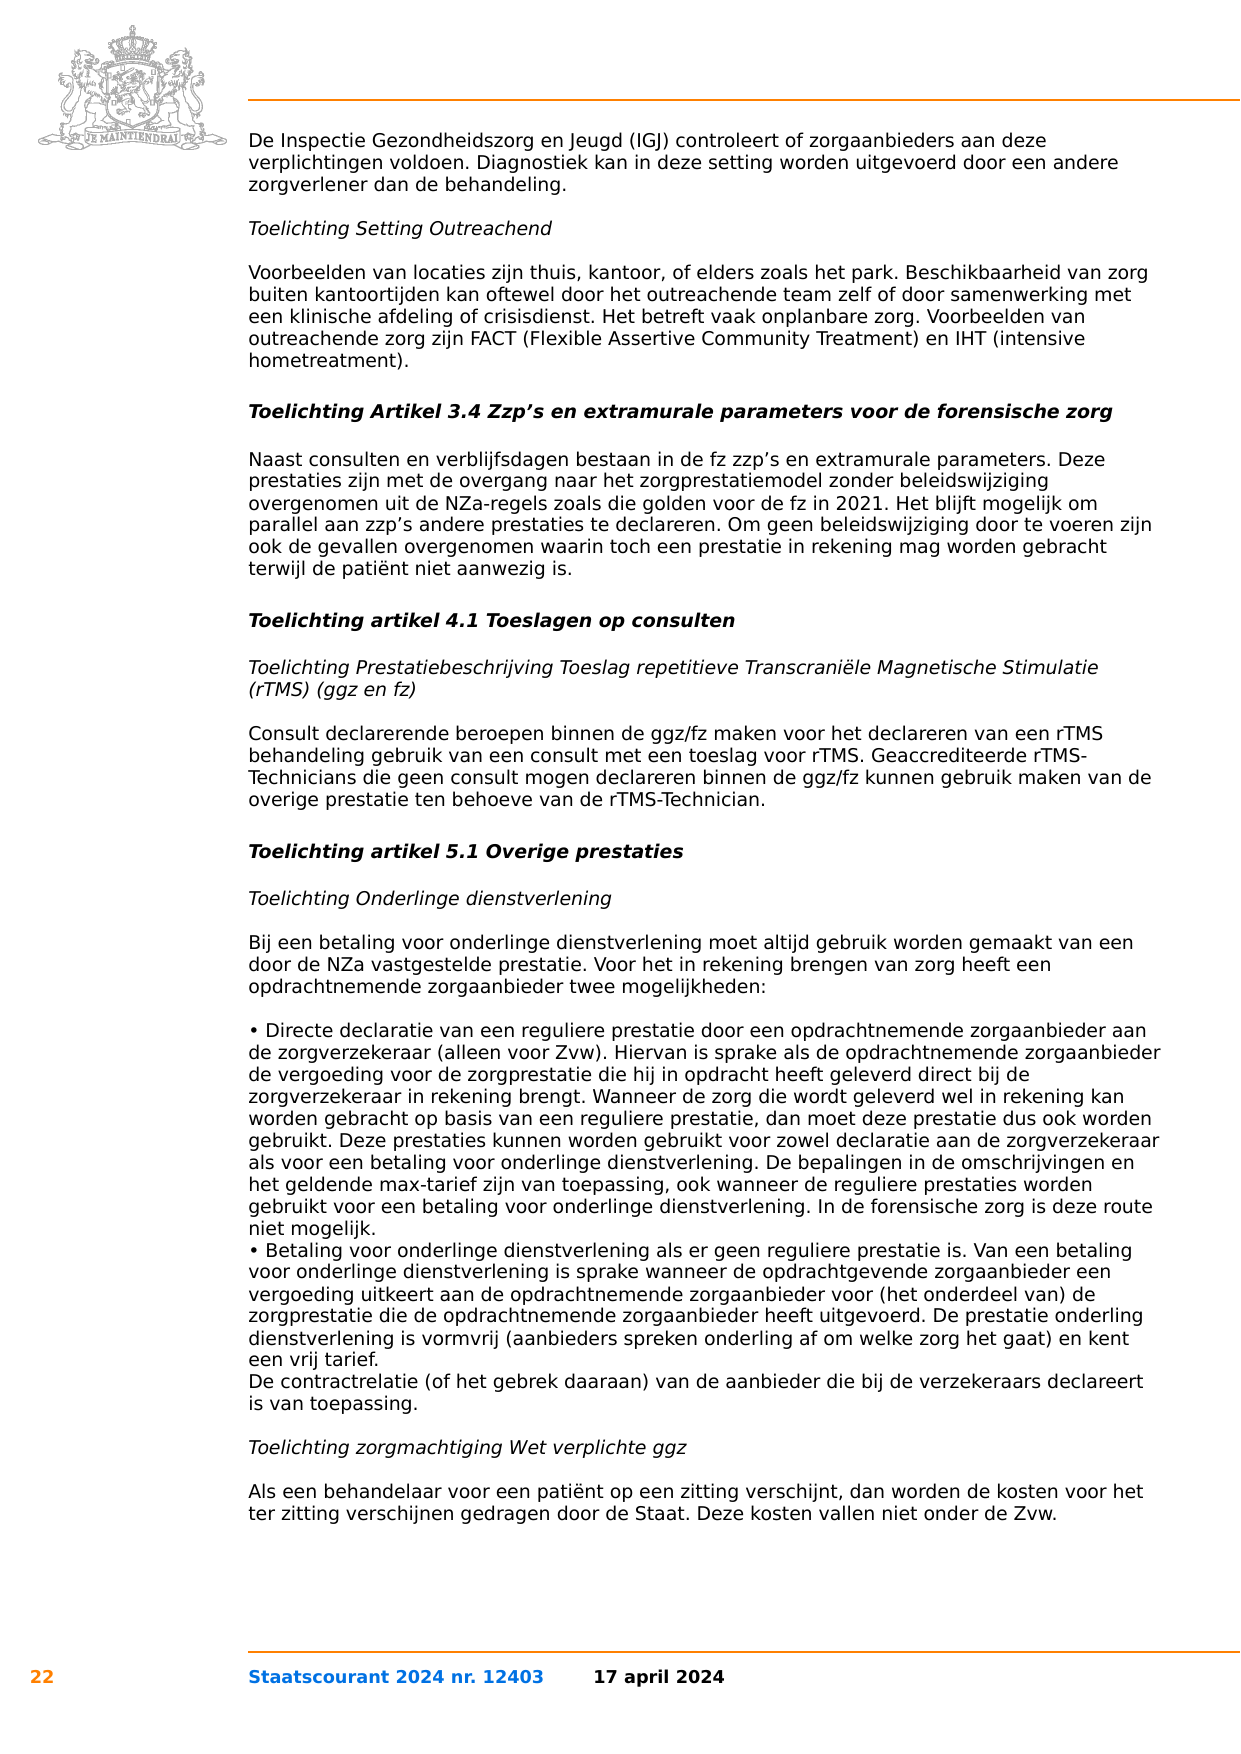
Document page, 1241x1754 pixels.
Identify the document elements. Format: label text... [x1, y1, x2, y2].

picture [38, 25, 227, 150]
subtitle Toelichting zorgmachtiging Wet verplichte ggz [248, 1437, 1163, 1459]
text Als een behandelaar voor een patiënt op een zitting verschijnt, dan worden de kosten voor het ter zitting verschijnen gedragen door de Staat. Deze kosten vallen niet onder de Zvw. [248, 1481, 1163, 1525]
text Consult declarerende beroepen binnen de ggz/fz maken voor het declareren van een rTMS behandeling gebruik van een consult met een toeslag voor rTMS. Geaccrediteerde rTMS-Technicians die geen consult mogen declareren binnen de ggz/fz kunnen gebruik maken van de overige prestatie ten behoeve van de rTMS-Technician. [248, 723, 1163, 811]
subtitle Toelichting Setting Outreachend [248, 218, 1163, 240]
subtitle Toelichting artikel 4.1 Toeslagen op consulten [248, 610, 1163, 632]
text • Directe declaratie van een reguliere prestatie door een opdrachtnemende zorgaanbieder aan de zorgverzekeraar (alleen voor Zvw). Hiervan is sprake als de opdrachtnemende zorgaanbieder de vergoeding voor de zorgprestatie die hij in opdracht heeft geleverd direct bij de zorgverzekeraar in rekening brengt. Wanneer de zorg die wordt geleverd wel in rekening kan worden gebracht op basis van een reguliere prestatie, dan moet deze prestatie dus ook worden gebruikt. Deze prestaties kunnen worden gebruikt voor zowel declaratie aan de zorgverzekeraar als voor een betaling voor onderlinge dienstverlening. De bepalingen in de omschrijvingen en het geldende max-tarief zijn van toepassing, ook wanneer de reguliere prestaties worden gebruikt voor een betaling voor onderlinge dienstverlening. In de forensische zorg is deze route niet mogelijk. [248, 1020, 1163, 1239]
subtitle Toelichting Prestatiebeschrijving Toeslag repetitieve Transcraniële Magnetische Stimulatie (rTMS) (ggz en fz) [248, 657, 1163, 701]
subtitle Toelichting Onderlinge dienstverlening [248, 888, 1163, 910]
text De Inspectie Gezondheidszorg en Jeugd (IGJ) controleert of zorgaanbieders aan deze verplichtingen voldoen. Diagnostiek kan in deze setting worden uitgevoerd door een andere zorgverlener dan de behandeling. [248, 130, 1163, 196]
subtitle Toelichting Artikel 3.4 Zzp’s en extramurale parameters voor de forensische zorg [248, 401, 1163, 423]
subtitle Toelichting artikel 5.1 Overige prestaties [248, 841, 1163, 863]
text Naast consulten en verblijfsdagen bestaan in de fz zzp’s en extramurale parameters. Deze prestaties zijn met de overgang naar het zorgprestatiemodel zonder beleidswijziging overgenomen uit de NZa-regels zoals die golden voor de fz in 2021. Het blijft mogelijk om parallel aan zzp’s andere prestaties te declareren. Om geen beleidswijziging door te voeren zijn ook de gevallen overgenomen waarin toch een prestatie in rekening mag worden gebracht terwijl de patiënt niet aanwezig is. [248, 448, 1163, 580]
text • Betaling voor onderlinge dienstverlening als er geen reguliere prestatie is. Van een betaling voor onderlinge dienstverlening is sprake wanneer de opdrachtgevende zorgaanbieder een vergoeding uitkeert aan de opdrachtnemende zorgaanbieder voor (het onderdeel van) de zorgprestatie die de opdrachtnemende zorgaanbieder heeft uitgevoerd. De prestatie onderling dienstverlening is vormvrij (aanbieders spreken onderling af om welke zorg het gaat) en kent een vrij tarief. [248, 1239, 1163, 1371]
text De contractrelatie (of het gebrek daaraan) van de aanbieder die bij de verzekeraars declareert is van toepassing. [248, 1371, 1163, 1415]
text Bij een betaling voor onderlinge dienstverlening moet altijd gebruik worden gemaakt van een door de NZa vastgestelde prestatie. Voor het in rekening brengen van zorg heeft een opdrachtnemende zorgaanbieder twee mogelijkheden: [248, 932, 1163, 998]
text Voorbeelden van locaties zijn thuis, kantoor, of elders zoals het park. Beschikbaarheid van zorg buiten kantoortijden kan oftewel door het outreachende team zelf of door samenwerking met een klinische afdeling of crisisdienst. Het betreft vaak onplanbare zorg. Voorbeelden van outreachende zorg zijn FACT (Flexible Assertive Community Treatment) en IHT (intensive hometreatment). [248, 262, 1163, 371]
